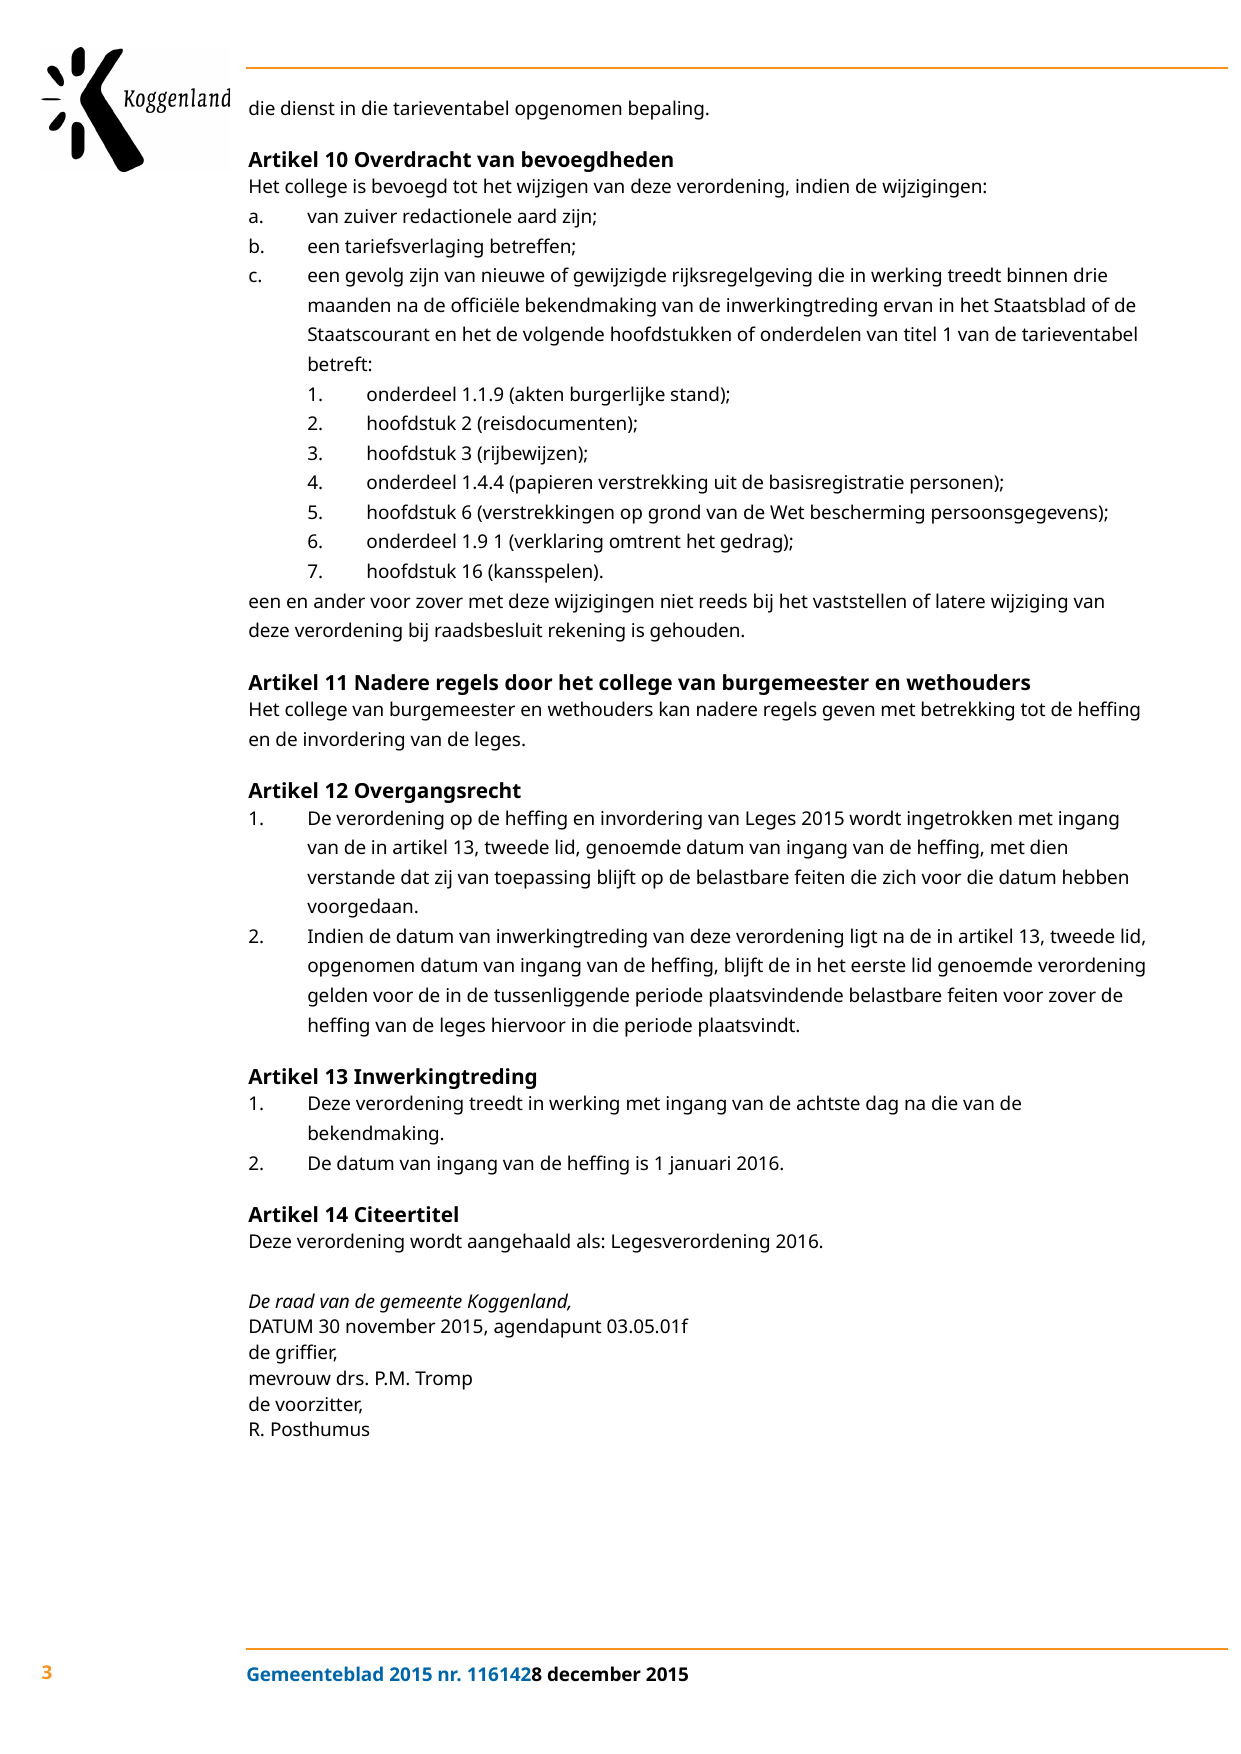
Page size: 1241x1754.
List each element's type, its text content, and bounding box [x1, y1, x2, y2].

list een tariefsverlaging betreffen; [248, 233, 1152, 258]
text Artikel 12 Overgangsrecht [248, 776, 1152, 805]
text mevrouw drs. P.M. Tromp [248, 1365, 1152, 1391]
list De verordening op de heffing en invordering van Leges 2015 wordt ingetrokken met ingang van de in artikel 13, tweede lid, genoemde datum van ingang van de heffing, met dien verstande dat zij van toepassing blijft op de belastbare feiten die zich voor die datum hebben voorgedaan. [248, 805, 1152, 919]
text die dienst in die tarieventabel opgenomen bepaling. [248, 95, 1152, 121]
list van zuiver redactionele aard zijn; [248, 203, 1152, 229]
text Deze verordening wordt aangehaald als: Legesverordening 2016. [248, 1229, 1152, 1254]
list De datum van ingang van de heffing is 1 januari 2016. [248, 1150, 1152, 1176]
text De raad van de gemeente Koggenland, [248, 1288, 1152, 1313]
text een en ander voor zover met deze wijzigingen niet reeds bij het vaststellen of latere wijziging van deze verordening bij raadsbesluit rekening is gehouden. [248, 588, 1152, 643]
list hoofdstuk 16 (kansspelen). [307, 558, 1152, 584]
text Het college van burgemeester en wethouders kan nadere regels geven met betrekking tot de heffing en de invordering van de leges. [248, 696, 1152, 752]
text Artikel 13 Inwerkingtreding [248, 1062, 1152, 1091]
text Artikel 14 Citeertitel [248, 1200, 1152, 1229]
list een gevolg zijn van nieuwe of gewijzigde rijksregelgeving die in werking treedt binnen drie maanden na de officiële bekendmaking van de inwerkingtreding ervan in het Staatsblad of de Staatscourant en het de volgende hoofdstukken of onderdelen van titel 1 van de tarieventabel betreft: [248, 262, 1152, 377]
list onderdeel 1.4.4 (papieren verstrekking uit de basisregistratie personen); [307, 469, 1152, 495]
text Artikel 11 Nadere regels door het college van burgemeester en wethouders [248, 668, 1152, 696]
list onderdeel 1.1.9 (akten burgerlijke stand); [307, 381, 1152, 406]
text Artikel 10 Overdracht van bevoegdheden [248, 145, 1152, 174]
list hoofdstuk 2 (reisdocumenten); [307, 410, 1152, 436]
text de voorzitter, [248, 1391, 1152, 1416]
list onderdeel 1.9 1 (verklaring omtrent het gedrag); [307, 529, 1152, 554]
list hoofdstuk 3 (rijbewijzen); [307, 440, 1152, 466]
picture [41, 47, 231, 172]
text Het college is bevoegd tot het wijzigen van deze verordening, indien de wijzigingen: [248, 174, 1152, 199]
text DATUM 30 november 2015, agendapunt 03.05.01f [248, 1313, 1152, 1339]
text de griffier, [248, 1339, 1152, 1365]
text R. Posthumus [248, 1416, 1152, 1442]
list Indien de datum van inwerkingtreding van deze verordening ligt na de in artikel 13, tweede lid, opgenomen datum van ingang van de heffing, blijft de in het eerste lid genoemde verordening gelden voor de in de tussenliggende periode plaatsvindende belastbare feiten voor zover de heffing van de leges hiervoor in die periode plaatsvindt. [248, 923, 1152, 1037]
list hoofdstuk 6 (verstrekkingen op grond van de Wet bescherming persoonsgegevens); [307, 499, 1152, 525]
list Deze verordening treedt in werking met ingang van de achtste dag na die van de bekendmaking. [248, 1091, 1152, 1146]
